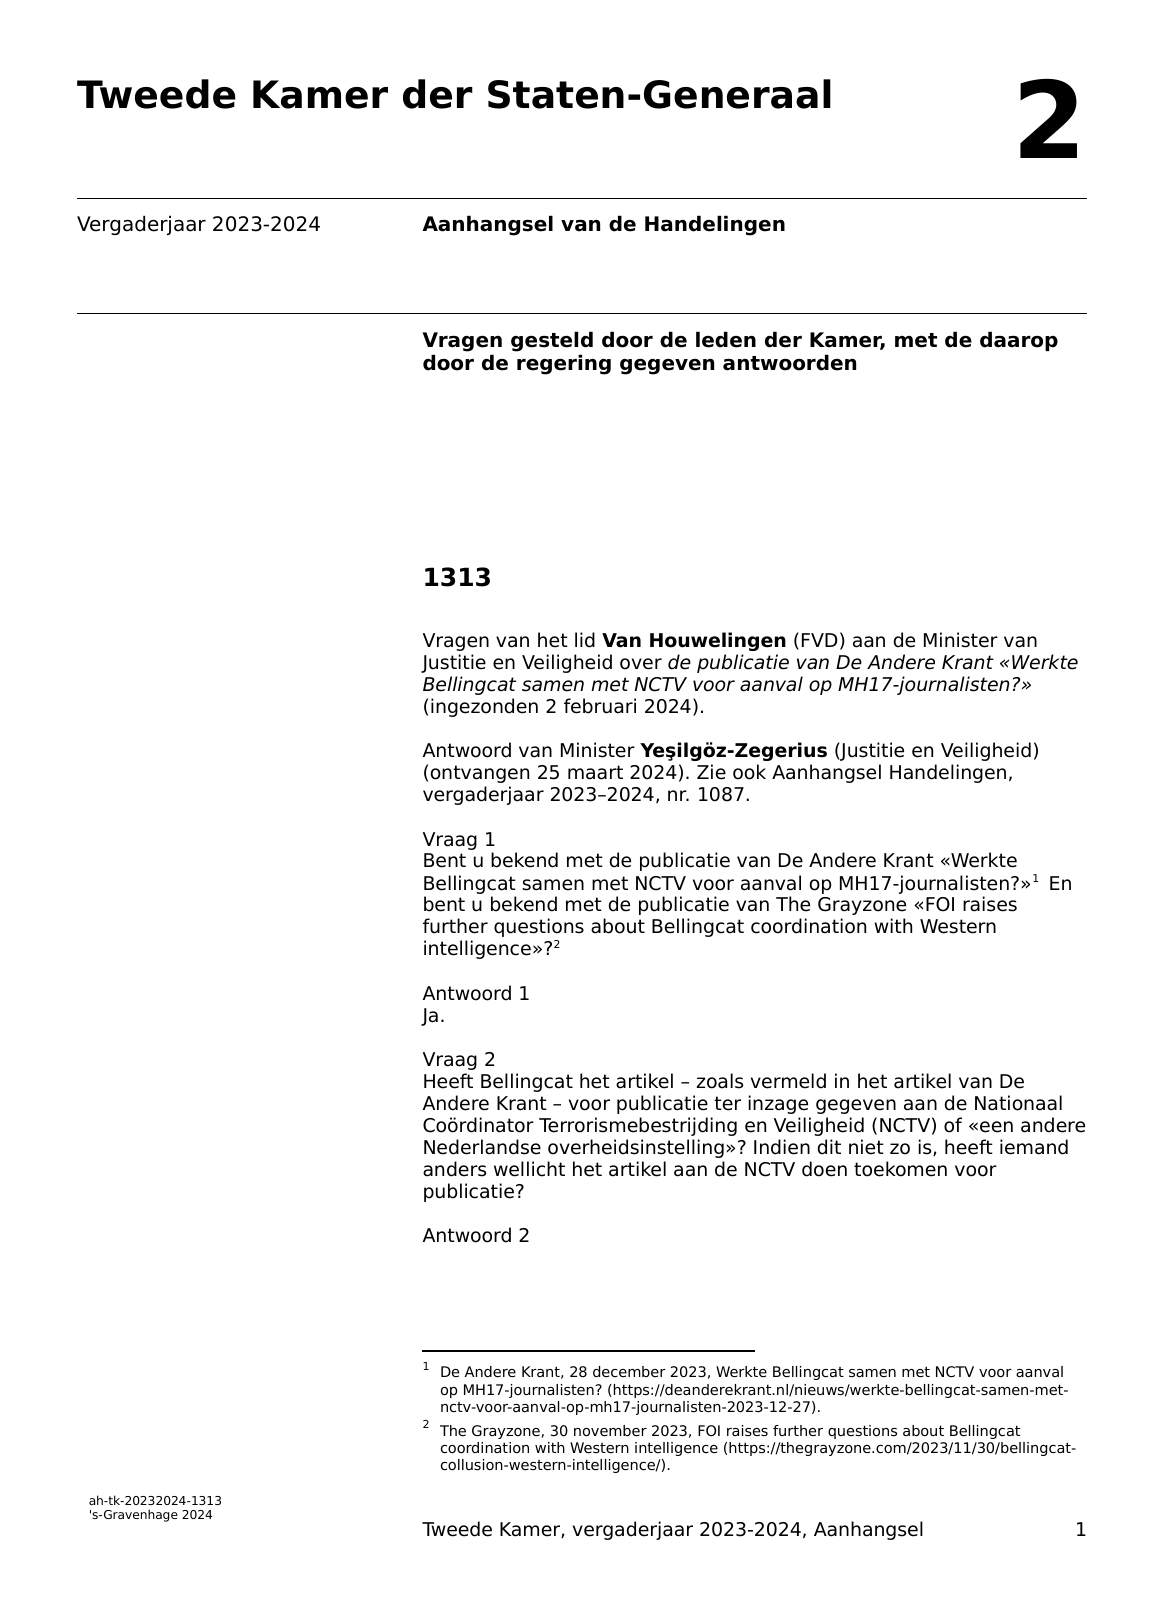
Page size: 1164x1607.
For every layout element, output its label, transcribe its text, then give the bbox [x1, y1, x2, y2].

table_cell Vragen gesteld door de leden der Kamer, met de daarop door de regering gegeven antwoorden [422, 314, 1087, 375]
text Antwoord 1 [422, 982, 1087, 1004]
table_cell Vergaderjaar 2023-2024 [77, 199, 422, 313]
text Heeft Bellingcat het artikel – zoals vermeld in het artikel van De Andere Krant – voor publicatie ter inzage gegeven aan de Nationaal Coördinator Terrorismebestrijding en Veiligheid (NCTV) of «een andere Nederlandse overheidsinstelling»? Indien dit niet zo is, heeft iemand anders wellicht het artikel aan de NCTV doen toekomen voor publicatie? [422, 1071, 1087, 1202]
text Bent u bekend met de publicatie van De Andere Krant «Werkte Bellingcat samen met NCTV voor aanval op MH17-journalisten?» En bent u bekend met de publicatie van The Grayzone «FOI raises further questions about Bellingcat coordination with Western intelligence»? [422, 850, 1087, 960]
text The Grayzone, 30 november 2023, FOI raises further questions about Bellingcat coordination with Western intelligence (https://thegrayzone.com/2023/11/30/bellingcat-collusion-western-intelligence/). [422, 1418, 1087, 1474]
text Vraag 2 [422, 1049, 1087, 1071]
text ah-tk-20232024-1313 [88, 1494, 323, 1508]
text Vraag 1 [422, 828, 1087, 850]
text Vragen van het lid Van Houwelingen (FVD) aan de Minister van Justitie en Veiligheid over de publicatie van De Andere Krant «Werkte Bellingcat samen met NCTV voor aanval op MH17-journalisten?» (ingezonden 2 februari 2024). [422, 630, 1087, 718]
text 1313 [422, 563, 1087, 592]
text Ja. [422, 1004, 1087, 1026]
table_cell [77, 314, 422, 375]
text Antwoord van Minister Yeşilgöz-Zegerius (Justitie en Veiligheid) (ontvangen 25 maart 2024). Zie ook Aanhangsel Handelingen, vergaderjaar 2023–2024, nr. 1087. [422, 740, 1087, 806]
table_cell Aanhangsel van de Handelingen [422, 199, 1087, 313]
text De Andere Krant, 28 december 2023, Werkte Bellingcat samen met NCTV voor aanval op MH17-journalisten? (https://deanderekrant.nl/nieuws/werkte-bellingcat-samen-met-nctv-voor-aanval-op-mh17-journalisten-2023-12-27). [422, 1360, 1087, 1416]
table_header 2 [886, 59, 1087, 198]
table_header Tweede Kamer der Staten-Generaal [77, 59, 886, 198]
text Antwoord 2 [422, 1225, 1087, 1247]
text 's-Gravenhage 2024 [88, 1508, 323, 1522]
